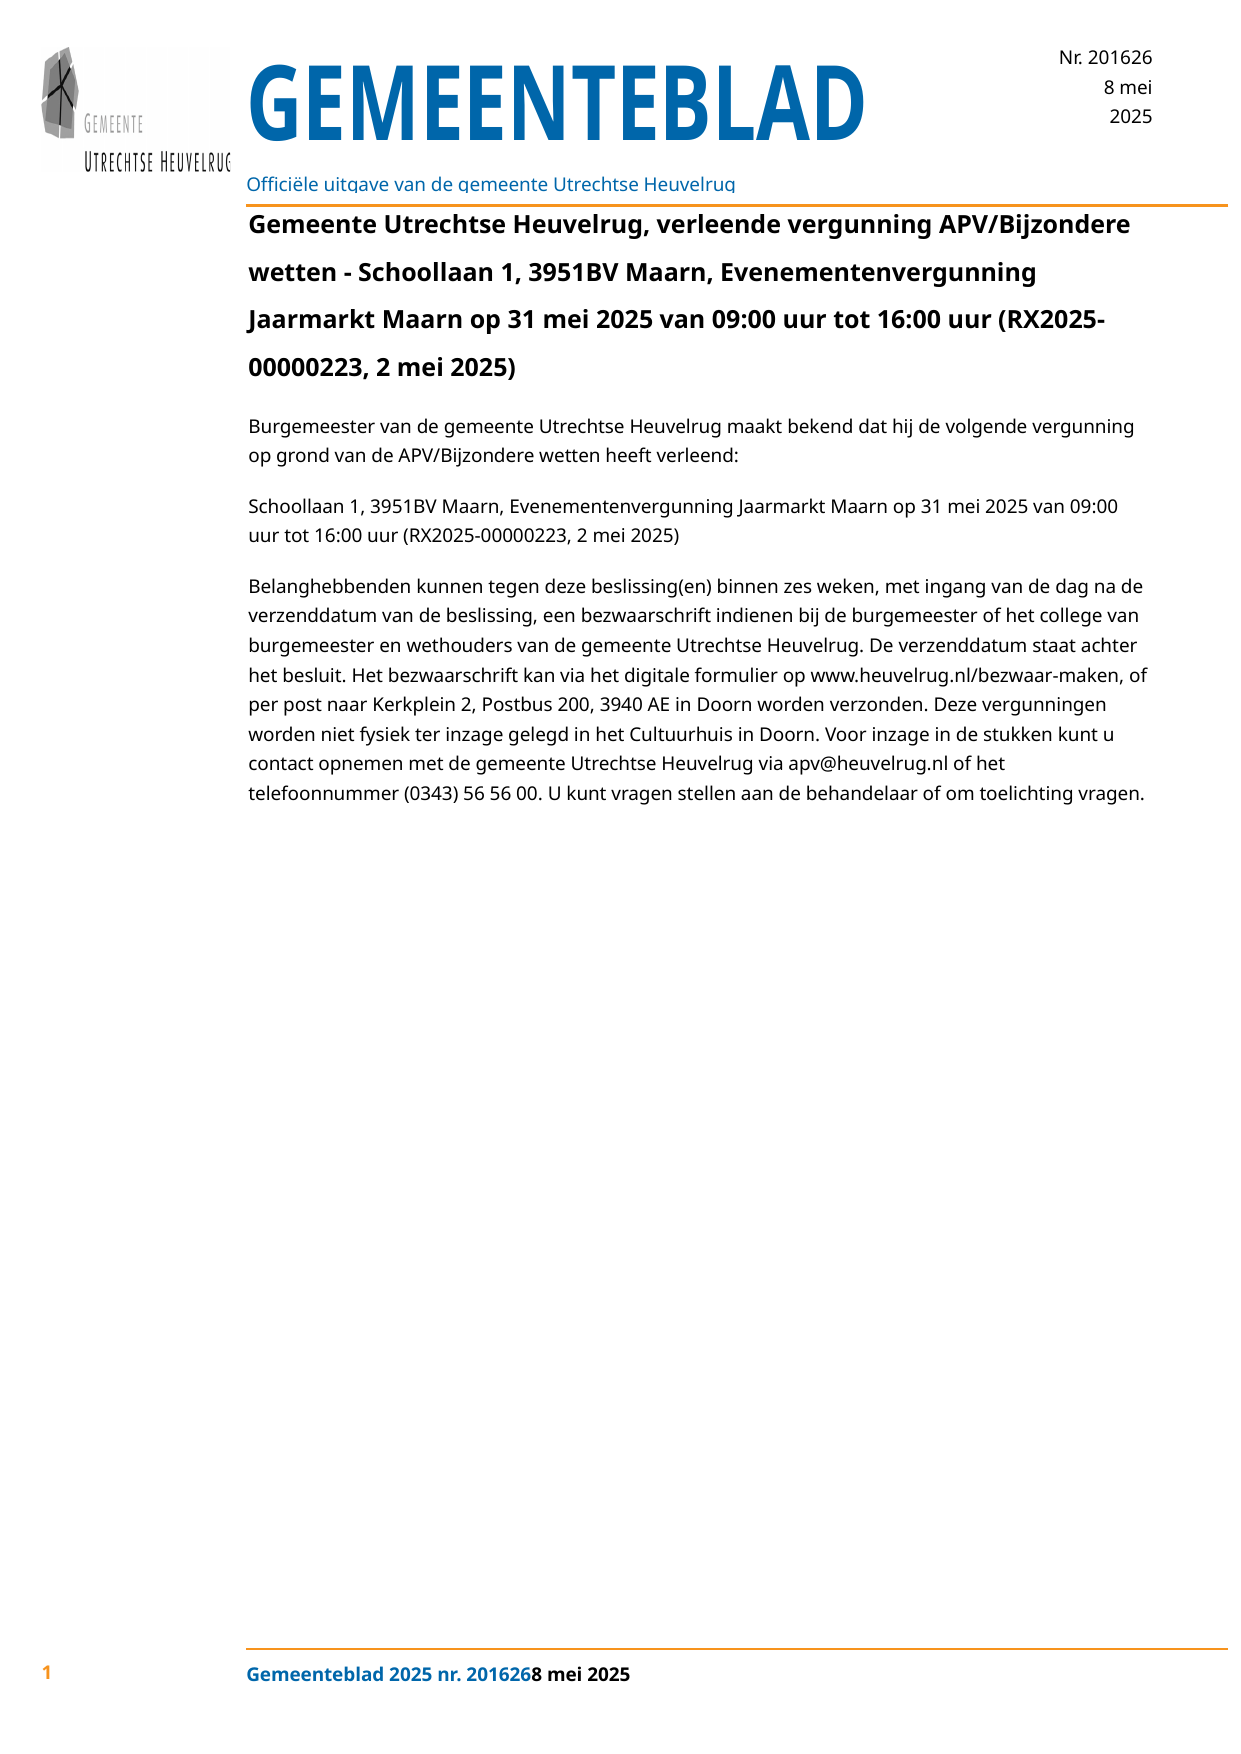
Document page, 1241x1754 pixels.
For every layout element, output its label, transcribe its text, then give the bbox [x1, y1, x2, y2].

text Burgemeester van de gemeente Utrechtse Heuvelrug maakt bekend dat hij de volgende vergunning op grond van de APV/Bijzondere wetten heeft verleend: [248, 413, 1152, 468]
picture [41, 47, 231, 172]
text Gemeente Utrechtse Heuvelrug, verleende vergunning APV/Bijzondere wetten - Schoollaan 1, 3951BV Maarn, Evenementenvergunning Jaarmarkt Maarn op 31 mei 2025 van 09:00 uur tot 16:00 uur (RX2025-00000223, 2 mei 2025) [248, 207, 1152, 384]
text Belanghebbenden kunnen tegen deze beslissing(en) binnen zes weken, met ingang van de dag na de verzenddatum van de beslissing, een bezwaarschrift indienen bij de burgemeester of het college van burgemeester en wethouders van de gemeente Utrechtse Heuvelrug. De verzenddatum staat achter het besluit. Het bezwaarschrift kan via het digitale formulier op www.heuvelrug.nl/bezwaar-maken, of per post naar Kerkplein 2, Postbus 200, 3940 AE in Doorn worden verzonden. Deze vergunningen worden niet fysiek ter inzage gelegd in het Cultuurhuis in Doorn. Voor inzage in de stukken kunt u contact opnemen met de gemeente Utrechtse Heuvelrug via apv@heuvelrug.nl of het telefoonnummer (0343) 56 56 00. U kunt vragen stellen aan de behandelaar of om toelichting vragen. [248, 573, 1152, 806]
text Schoollaan 1, 3951BV Maarn, Evenementenvergunning Jaarmarkt Maarn op 31 mei 2025 van 09:00 uur tot 16:00 uur (RX2025-00000223, 2 mei 2025) [248, 493, 1152, 548]
